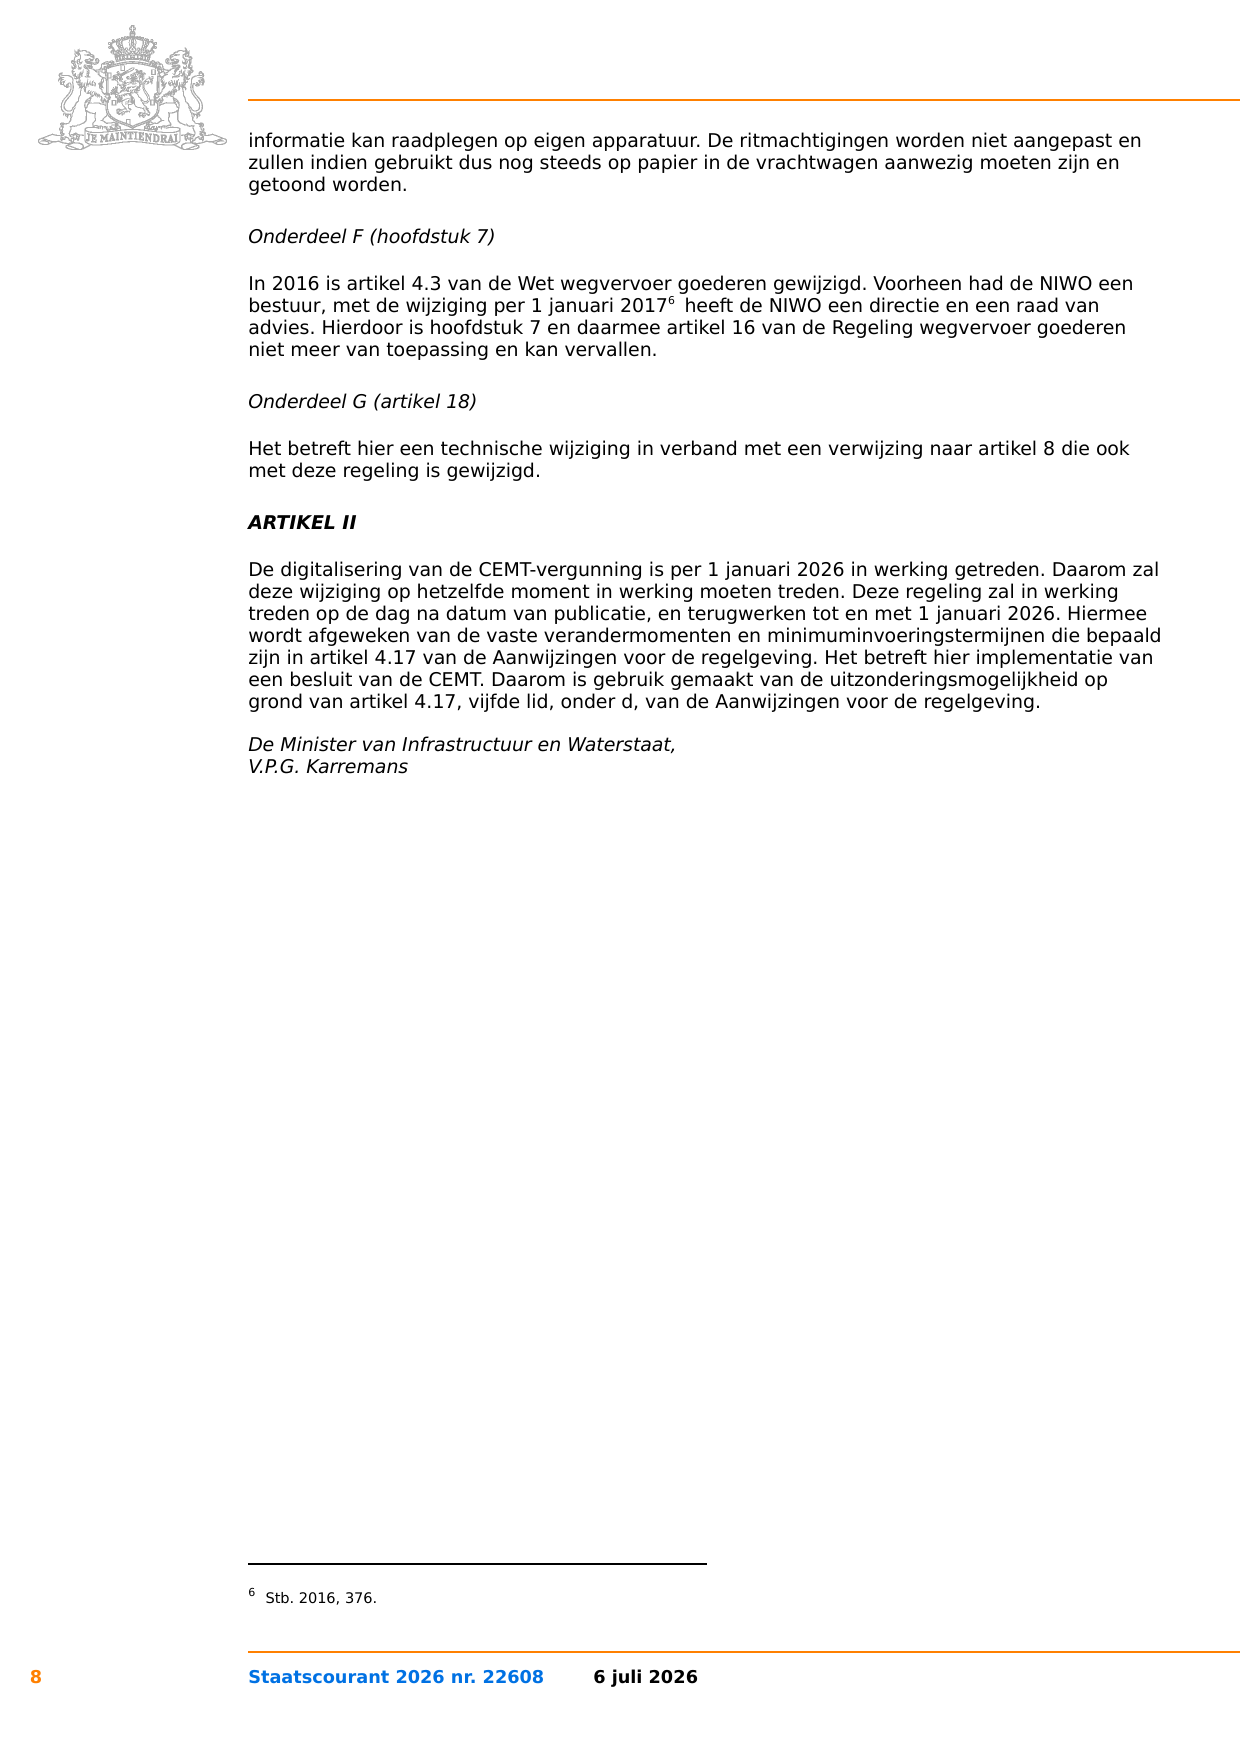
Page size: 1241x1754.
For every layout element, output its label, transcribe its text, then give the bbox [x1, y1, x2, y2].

text Stb. 2016, 376. [248, 1586, 1163, 1608]
text Het betreft hier een technische wijziging in verband met een verwijzing naar artikel 8 die ook met deze regeling is gewijzigd. [248, 438, 1163, 482]
picture [38, 25, 227, 150]
text De Minister van Infrastructuur en Waterstaat, V.P.G. Karremans [248, 734, 1163, 778]
text De digitalisering van de CEMT-vergunning is per 1 januari 2026 in werking getreden. Daarom zal deze wijziging op hetzelfde moment in werking moeten treden. Deze regeling zal in werking treden op de dag na datum van publicatie, en terugwerken tot en met 1 januari 2026. Hiermee wordt afgeweken van de vaste verandermomenten en minimuminvoeringstermijnen die bepaald zijn in artikel 4.17 van de Aanwijzingen voor de regelgeving. Het betreft hier implementatie van een besluit van de CEMT. Daarom is gebruik gemaakt van de uitzonderingsmogelijkheid op grond van artikel 4.17, vijfde lid, onder d, van de Aanwijzingen voor de regelgeving. [248, 559, 1163, 712]
subtitle Onderdeel F (hoofdstuk 7) [248, 226, 1163, 248]
subtitle Onderdeel G (artikel 18) [248, 391, 1163, 413]
subtitle ARTIKEL II [248, 512, 1163, 534]
text informatie kan raadplegen op eigen apparatuur. De ritmachtigingen worden niet aangepast en zullen indien gebruikt dus nog steeds op papier in de vrachtwagen aanwezig moeten zijn en getoond worden. [248, 130, 1163, 196]
text In 2016 is artikel 4.3 van de Wet wegvervoer goederen gewijzigd. Voorheen had de NIWO een bestuur, met de wijziging per 1 januari 2017 heeft de NIWO een directie en een raad van advies. Hierdoor is hoofdstuk 7 en daarmee artikel 16 van de Regeling wegvervoer goederen niet meer van toepassing en kan vervallen. [248, 273, 1163, 361]
